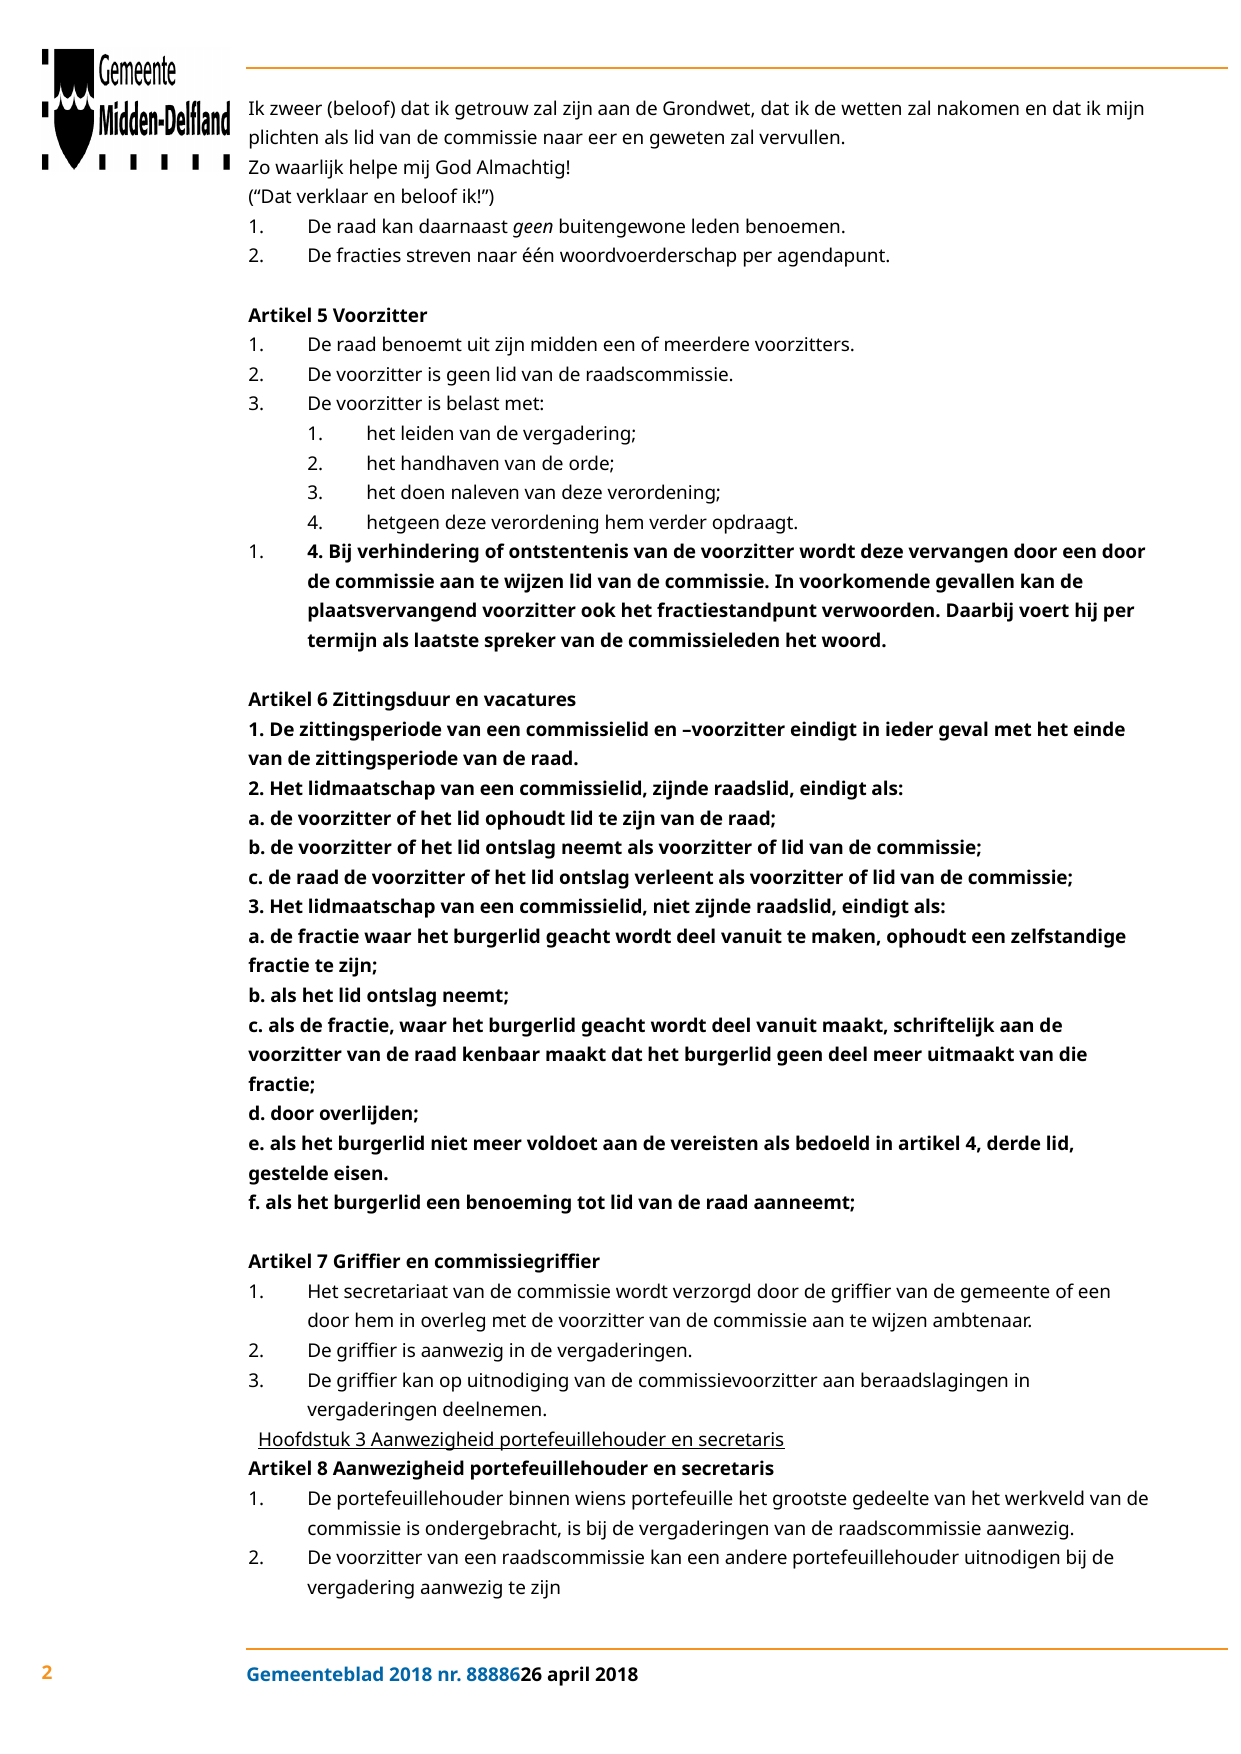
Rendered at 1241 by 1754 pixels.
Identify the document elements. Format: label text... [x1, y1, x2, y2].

list het doen naleven van deze verordening; [307, 479, 1152, 505]
list 4. Bij verhindering of ontstentenis van de voorzitter wordt deze vervangen door een door de commissie aan te wijzen lid van de commissie. In voorkomende gevallen kan de plaatsvervangend voorzitter ook het fractiestandpunt verwoorden. Daarbij voert hij per termijn als laatste spreker van de commissieleden het woord. [248, 538, 1152, 653]
list De voorzitter van een raadscommissie kan een andere portefeuillehouder uitnodigen bij de vergadering aanwezig te zijn [248, 1544, 1152, 1600]
text 3. Het lidmaatschap van een commissielid, niet zijnde raadslid, eindigt als: [248, 893, 1152, 919]
text f. als het burgerlid een benoeming tot lid van de raad aanneemt; [248, 1189, 1152, 1215]
list De griffier is aanwezig in de vergaderingen. [248, 1337, 1152, 1363]
list Het secretariaat van de commissie wordt verzorgd door de griffier van de gemeente of een door hem in overleg met de voorzitter van de commissie aan te wijzen ambtenaar. [248, 1278, 1152, 1333]
text 1. De zittingsperiode van een commissielid en –voorzitter eindigt in ieder geval met het einde van de zittingsperiode van de raad. [248, 716, 1152, 771]
list hetgeen deze verordening hem verder opdraagt. [307, 509, 1152, 535]
text c. als de fractie, waar het burgerlid geacht wordt deel vanuit maakt, schriftelijk aan de voorzitter van de raad kenbaar maakt dat het burgerlid geen deel meer uitmaakt van die fractie; [248, 1012, 1152, 1097]
list De raad benoemt uit zijn midden een of meerdere voorzitters. [248, 331, 1152, 357]
text (“Dat verklaar en beloof ik!”) [248, 183, 1152, 209]
list De voorzitter is belast met: [248, 391, 1152, 416]
list De raad kan daarnaast geen buitengewone leden benoemen. [248, 213, 1152, 239]
list De voorzitter is geen lid van de raadscommissie. [248, 361, 1152, 387]
text b. de voorzitter of het lid ontslag neemt als voorzitter of lid van de commissie; [248, 834, 1152, 860]
text Zo waarlijk helpe mij God Almachtig! [248, 154, 1152, 180]
text Artikel 6 Zittingsduur en vacatures [248, 686, 1152, 712]
text Artikel 7 Griffier en commissiegriffier [248, 1248, 1152, 1274]
list het leiden van de vergadering; [307, 420, 1152, 446]
text e. als het burgerlid niet meer voldoet aan de vereisten als bedoeld in artikel 4, derde lid, gestelde eisen. [248, 1130, 1152, 1186]
text a. de voorzitter of het lid ophoudt lid te zijn van de raad; [248, 805, 1152, 831]
text Artikel 8 Aanwezigheid portefeuillehouder en secretaris [248, 1456, 1152, 1481]
list De fracties streven naar één woordvoerderschap per agendapunt. [248, 243, 1152, 268]
list De griffier kan op uitnodiging van de commissievoorzitter aan beraadslagingen in vergaderingen deelnemen. [248, 1367, 1152, 1422]
list De portefeuillehouder binnen wiens portefeuille het grootste gedeelte van het werkveld van de commissie is ondergebracht, is bij de vergaderingen van de raadscommissie aanwezig. [248, 1485, 1152, 1541]
text c. de raad de voorzitter of het lid ontslag verleent als voorzitter of lid van de commissie; [248, 864, 1152, 890]
text Artikel 5 Voorzitter [248, 302, 1152, 328]
picture [41, 47, 231, 172]
text Hoofdstuk 3 Aanwezigheid portefeuillehouder en secretaris [248, 1426, 1152, 1452]
text a. de fractie waar het burgerlid geacht wordt deel vanuit te maken, ophoudt een zelfstandige fractie te zijn; [248, 923, 1152, 978]
text 2. Het lidmaatschap van een commissielid, zijnde raadslid, eindigt als: [248, 775, 1152, 801]
text d. door overlijden; [248, 1101, 1152, 1126]
list het handhaven van de orde; [307, 450, 1152, 476]
text b. als het lid ontslag neemt; [248, 982, 1152, 1008]
text Ik zweer (beloof) dat ik getrouw zal zijn aan de Grondwet, dat ik de wetten zal nakomen en dat ik mijn plichten als lid van de commissie naar eer en geweten zal vervullen. [248, 95, 1152, 150]
